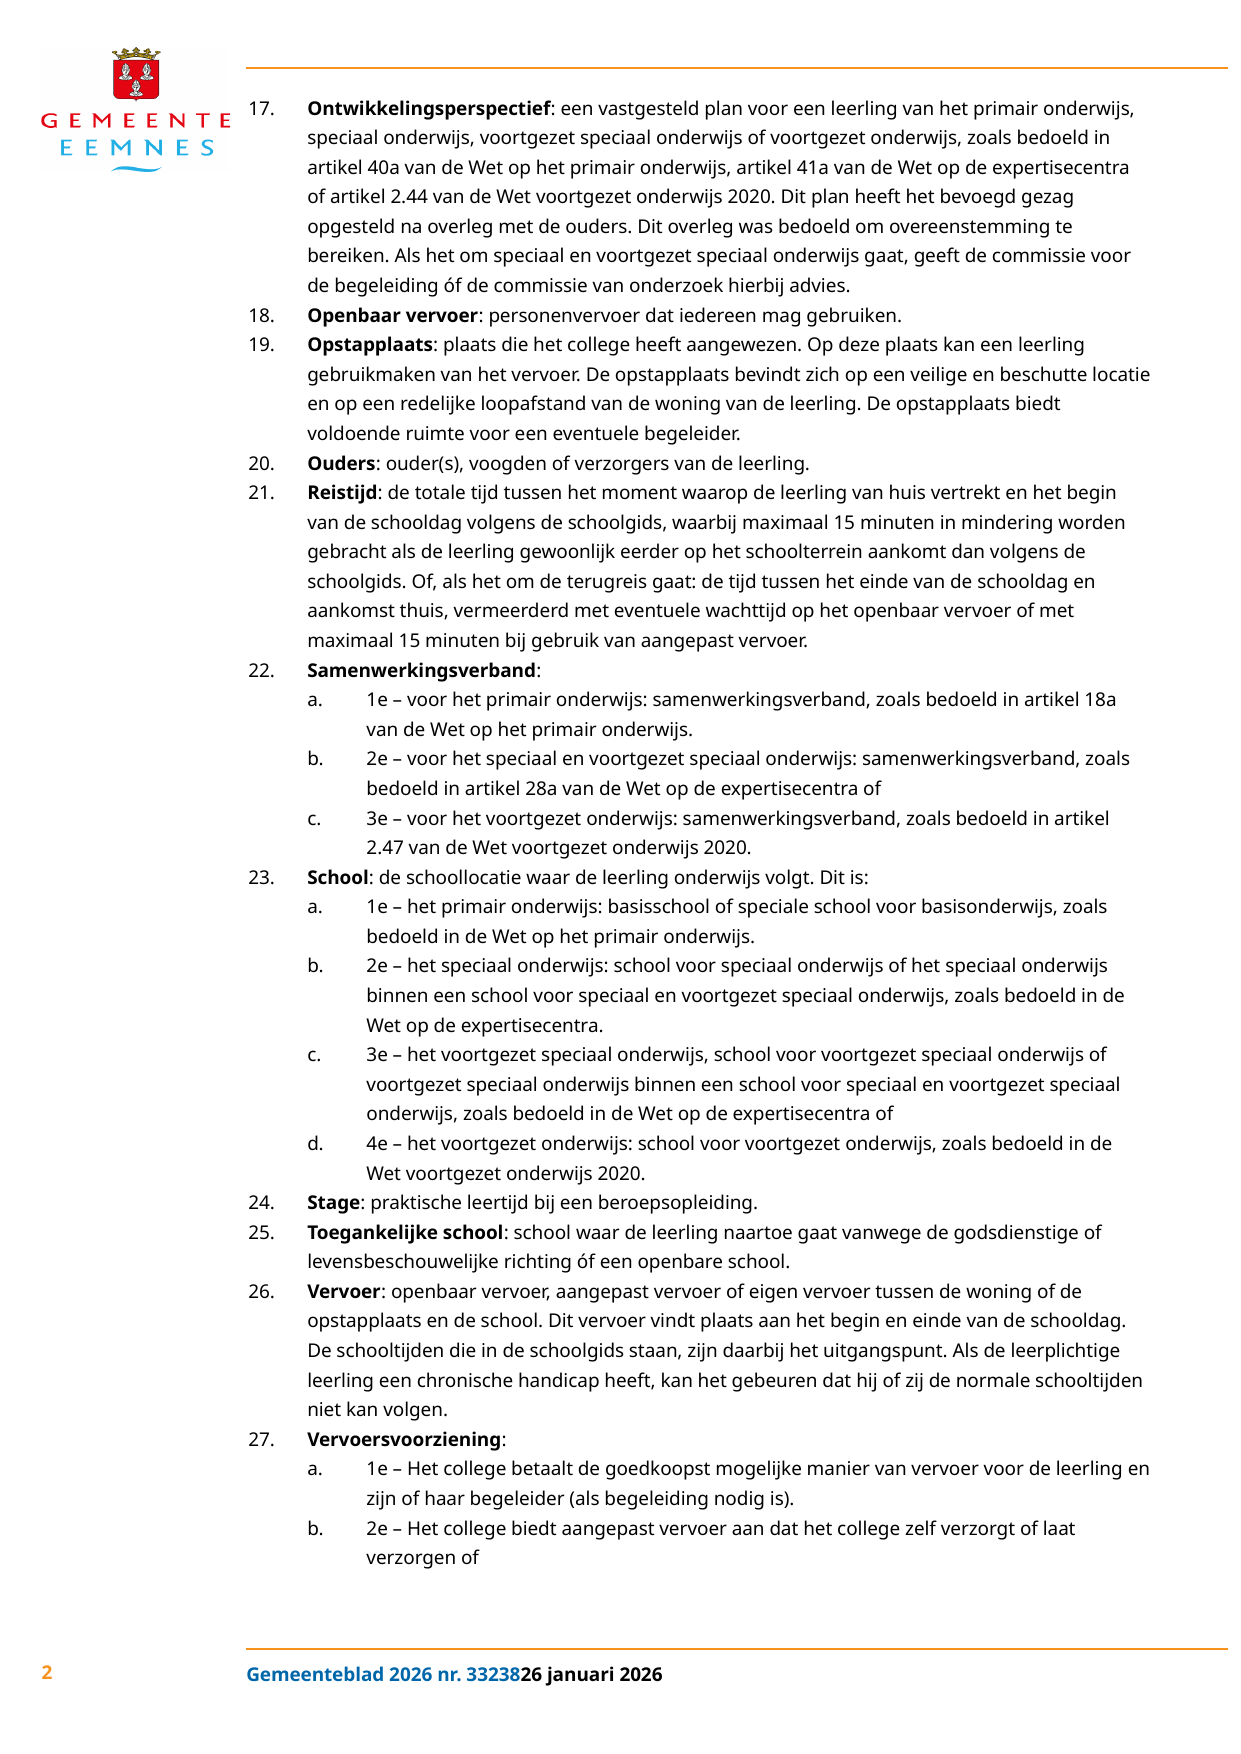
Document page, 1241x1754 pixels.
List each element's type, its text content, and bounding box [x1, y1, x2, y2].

list Stage: praktische leertijd bij een beroepsopleiding. [248, 1189, 1152, 1215]
list 4e – het voortgezet onderwijs: school voor voortgezet onderwijs, zoals bedoeld in de Wet voortgezet onderwijs 2020. [307, 1130, 1152, 1186]
list Toegankelijke school: school waar de leerling naartoe gaat vanwege de godsdienstige of levensbeschouwelijke richting óf een openbare school. [248, 1219, 1152, 1274]
list Openbaar vervoer: personenvervoer dat iedereen mag gebruiken. [248, 302, 1152, 328]
list 1e – het primair onderwijs: basisschool of speciale school voor basisonderwijs, zoals bedoeld in de Wet op het primair onderwijs. [307, 893, 1152, 949]
list 3e – het voortgezet speciaal onderwijs, school voor voortgezet speciaal onderwijs of voortgezet speciaal onderwijs binnen een school voor speciaal en voortgezet speciaal onderwijs, zoals bedoeld in de Wet op de expertisecentra of [307, 1041, 1152, 1126]
list Ouders: ouder(s), voogden of verzorgers van de leerling. [248, 450, 1152, 476]
list Ontwikkelingsperspectief: een vastgesteld plan voor een leerling van het primair onderwijs, speciaal onderwijs, voortgezet speciaal onderwijs of voortgezet onderwijs, zoals bedoeld in artikel 40a van de Wet op het primair onderwijs, artikel 41a van de Wet op de expertisecentra of artikel 2.44 van de Wet voortgezet onderwijs 2020. Dit plan heeft het bevoegd gezag opgesteld na overleg met de ouders. Dit overleg was bedoeld om overeenstemming te bereiken. Als het om speciaal en voortgezet speciaal onderwijs gaat, geeft de commissie voor de begeleiding óf de commissie van onderzoek hierbij advies. [248, 95, 1152, 298]
list Reistijd: de totale tijd tussen het moment waarop de leerling van huis vertrekt en het begin van de schooldag volgens de schoolgids, waarbij maximaal 15 minuten in mindering worden gebracht als de leerling gewoonlijk eerder op het schoolterrein aankomt dan volgens de schoolgids. Of, als het om de terugreis gaat: de tijd tussen het einde van de schooldag en aankomst thuis, vermeerderd met eventuele wachttijd op het openbaar vervoer of met maximaal 15 minuten bij gebruik van aangepast vervoer. [248, 479, 1152, 653]
list 2e – Het college biedt aangepast vervoer aan dat het college zelf verzorgt of laat verzorgen of [307, 1515, 1152, 1570]
list 3e – voor het voortgezet onderwijs: samenwerkingsverband, zoals bedoeld in artikel 2.47 van de Wet voortgezet onderwijs 2020. [307, 805, 1152, 860]
list 2e – voor het speciaal en voortgezet speciaal onderwijs: samenwerkingsverband, zoals bedoeld in artikel 28a van de Wet op de expertisecentra of [307, 746, 1152, 801]
list Samenwerkingsverband: [248, 657, 1152, 683]
picture [41, 47, 231, 172]
list 2e – het speciaal onderwijs: school voor speciaal onderwijs of het speciaal onderwijs binnen een school voor speciaal en voortgezet speciaal onderwijs, zoals bedoeld in de Wet op de expertisecentra. [307, 953, 1152, 1038]
list School: de schoollocatie waar de leerling onderwijs volgt. Dit is: [248, 864, 1152, 890]
list Vervoer: openbaar vervoer, aangepast vervoer of eigen vervoer tussen de woning of de opstapplaats en de school. Dit vervoer vindt plaats aan het begin en einde van de schooldag. De schooltijden die in de schoolgids staan, zijn daarbij het uitgangspunt. Als de leerplichtige leerling een chronische handicap heeft, kan het gebeuren dat hij of zij de normale schooltijden niet kan volgen. [248, 1278, 1152, 1422]
list 1e – Het college betaalt de goedkoopst mogelijke manier van vervoer voor de leerling en zijn of haar begeleider (als begeleiding nodig is). [307, 1456, 1152, 1511]
list 1e – voor het primair onderwijs: samenwerkingsverband, zoals bedoeld in artikel 18a van de Wet op het primair onderwijs. [307, 686, 1152, 742]
list Opstapplaats: plaats die het college heeft aangewezen. Op deze plaats kan een leerling gebruikmaken van het vervoer. De opstapplaats bevindt zich op een veilige en beschutte locatie en op een redelijke loopafstand van de woning van de leerling. De opstapplaats biedt voldoende ruimte voor een eventuele begeleider. [248, 331, 1152, 446]
list Vervoersvoorziening: [248, 1426, 1152, 1452]
